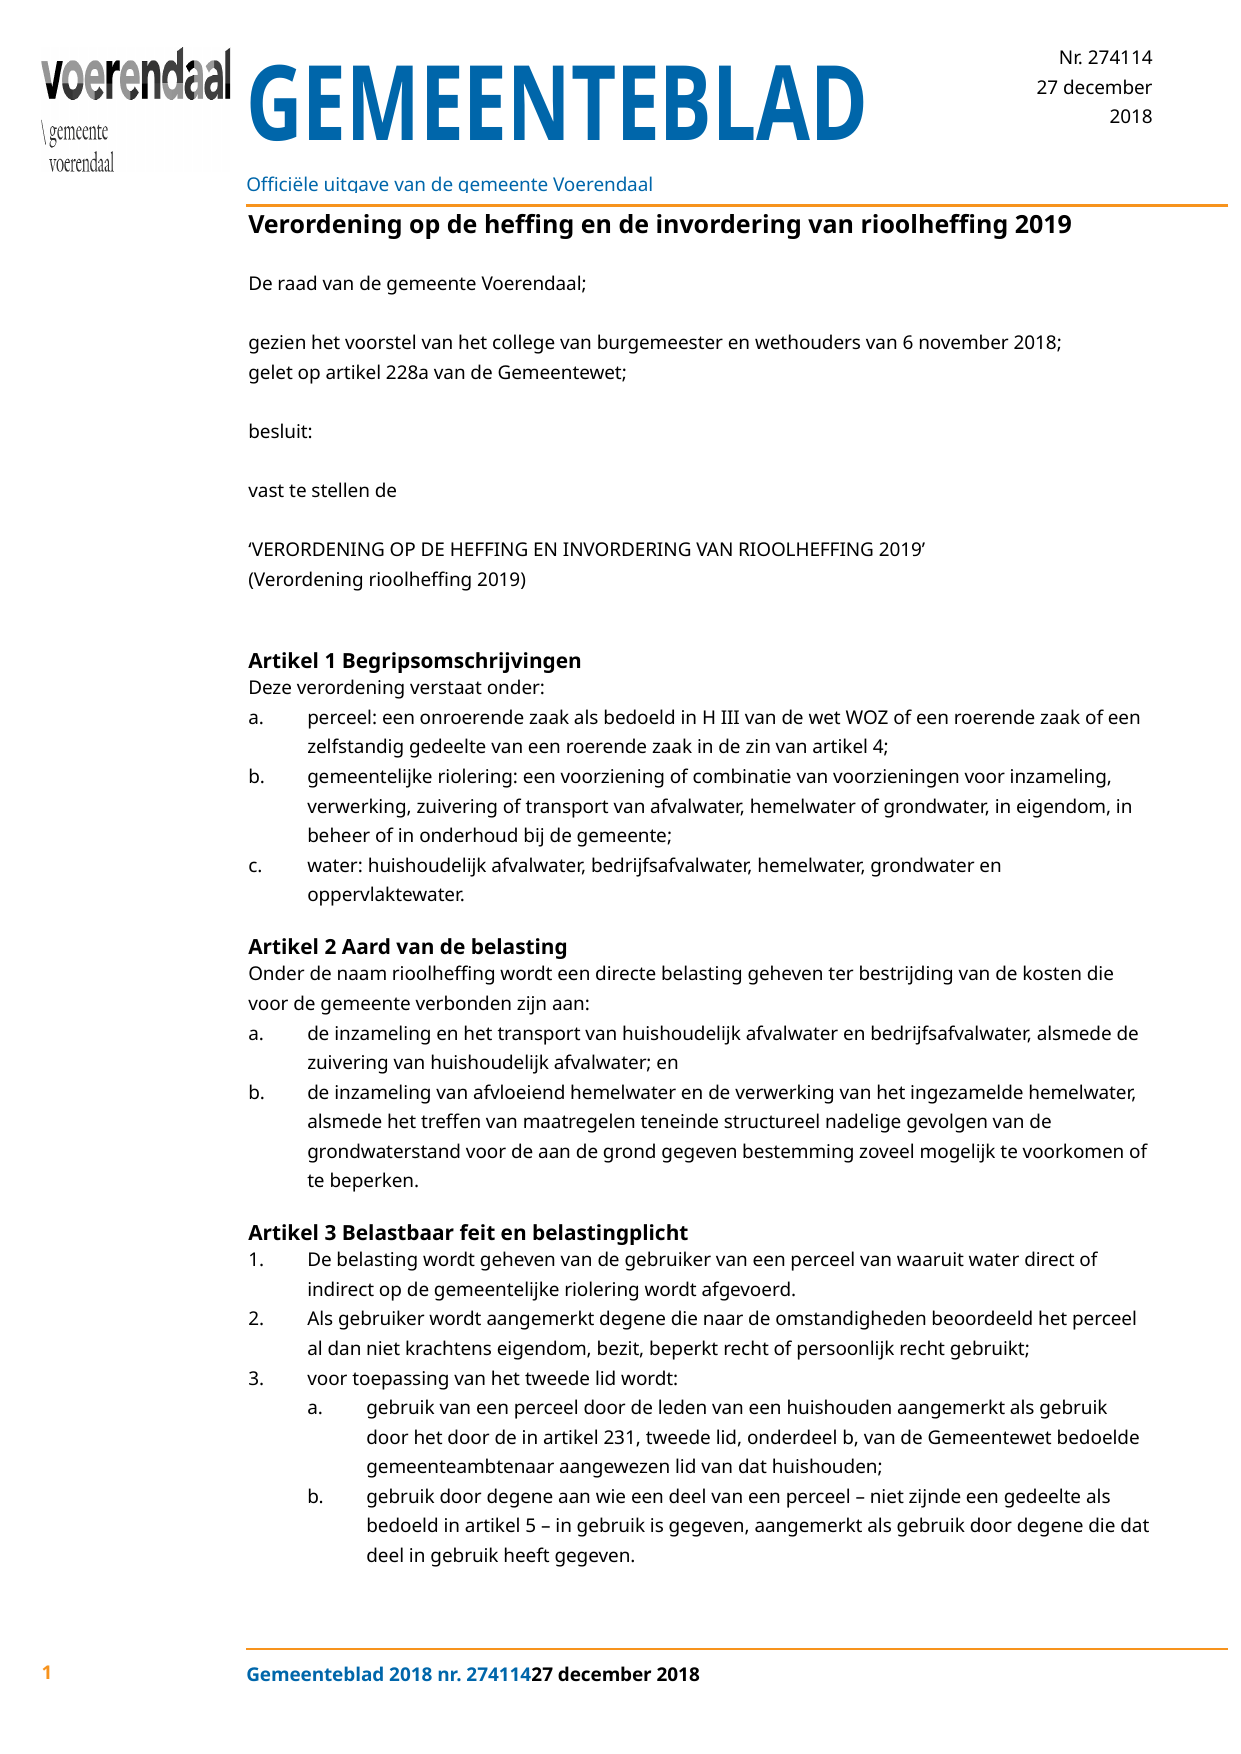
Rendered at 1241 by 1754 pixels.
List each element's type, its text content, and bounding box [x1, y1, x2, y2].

list de inzameling van afvloeiend hemelwater en de verwerking van het ingezamelde hemelwater, alsmede het treffen van maatregelen teneinde structureel nadelige gevolgen van de grondwaterstand voor de aan de grond gegeven bestemming zoveel mogelijk te voorkomen of te beperken. [248, 1079, 1152, 1193]
text Artikel 3 Belastbaar feit en belastingplicht [248, 1218, 1152, 1246]
list perceel: een onroerende zaak als bedoeld in H III van de wet WOZ of een roerende zaak of een zelfstandig gedeelte van een roerende zaak in de zin van artikel 4; [248, 704, 1152, 759]
list de inzameling en het transport van huishoudelijk afvalwater en bedrijfsafvalwater, alsmede de zuivering van huishoudelijk afvalwater; en [248, 1020, 1152, 1075]
picture [41, 47, 231, 172]
list Als gebruiker wordt aangemerkt degene die naar de omstandigheden beoordeeld het perceel al dan niet krachtens eigendom, bezit, beperkt recht of persoonlijk recht gebruikt; [248, 1306, 1152, 1361]
text Verordening op de heffing en de invordering van rioolheffing 2019 [248, 207, 1152, 241]
text Onder de naam rioolheffing wordt een directe belasting geheven ter bestrijding van de kosten die voor de gemeente verbonden zijn aan: [248, 961, 1152, 1016]
list gebruik van een perceel door de leden van een huishouden aangemerkt als gebruik door het door de in artikel 231, tweede lid, onderdeel b, van de Gemeentewet bedoelde gemeenteambtenaar aangewezen lid van dat huishouden; [307, 1394, 1152, 1479]
list De belasting wordt geheven van de gebruiker van een perceel van waaruit water direct of indirect op de gemeentelijke riolering wordt afgevoerd. [248, 1246, 1152, 1302]
list voor toepassing van het tweede lid wordt: [248, 1365, 1152, 1391]
text (Verordening rioolheffing 2019) [248, 566, 1152, 592]
text Deze verordening verstaat onder: [248, 674, 1152, 700]
text Artikel 2 Aard van de belasting [248, 932, 1152, 961]
text gelet op artikel 228a van de Gemeentewet; [248, 359, 1152, 385]
text besluit: [248, 418, 1152, 444]
text ‘VERORDENING OP DE HEFFING EN INVORDERING VAN RIOOLHEFFING 2019’ [248, 537, 1152, 562]
text De raad van de gemeente Voerendaal; [248, 270, 1152, 296]
text vast te stellen de [248, 477, 1152, 503]
list gebruik door degene aan wie een deel van een perceel – niet zijnde een gedeelte als bedoeld in artikel 5 – in gebruik is gegeven, aangemerkt als gebruik door degene die dat deel in gebruik heeft gegeven. [307, 1483, 1152, 1568]
text gezien het voorstel van het college van burgemeester en wethouders van 6 november 2018; [248, 329, 1152, 355]
list water: huishoudelijk afvalwater, bedrijfsafvalwater, hemelwater, grondwater en oppervlaktewater. [248, 852, 1152, 907]
list gemeentelijke riolering: een voorziening of combinatie van voorzieningen voor inzameling, verwerking, zuivering of transport van afvalwater, hemelwater of grondwater, in eigendom, in beheer of in onderhoud bij de gemeente; [248, 763, 1152, 848]
text Artikel 1 Begripsomschrijvingen [248, 646, 1152, 674]
